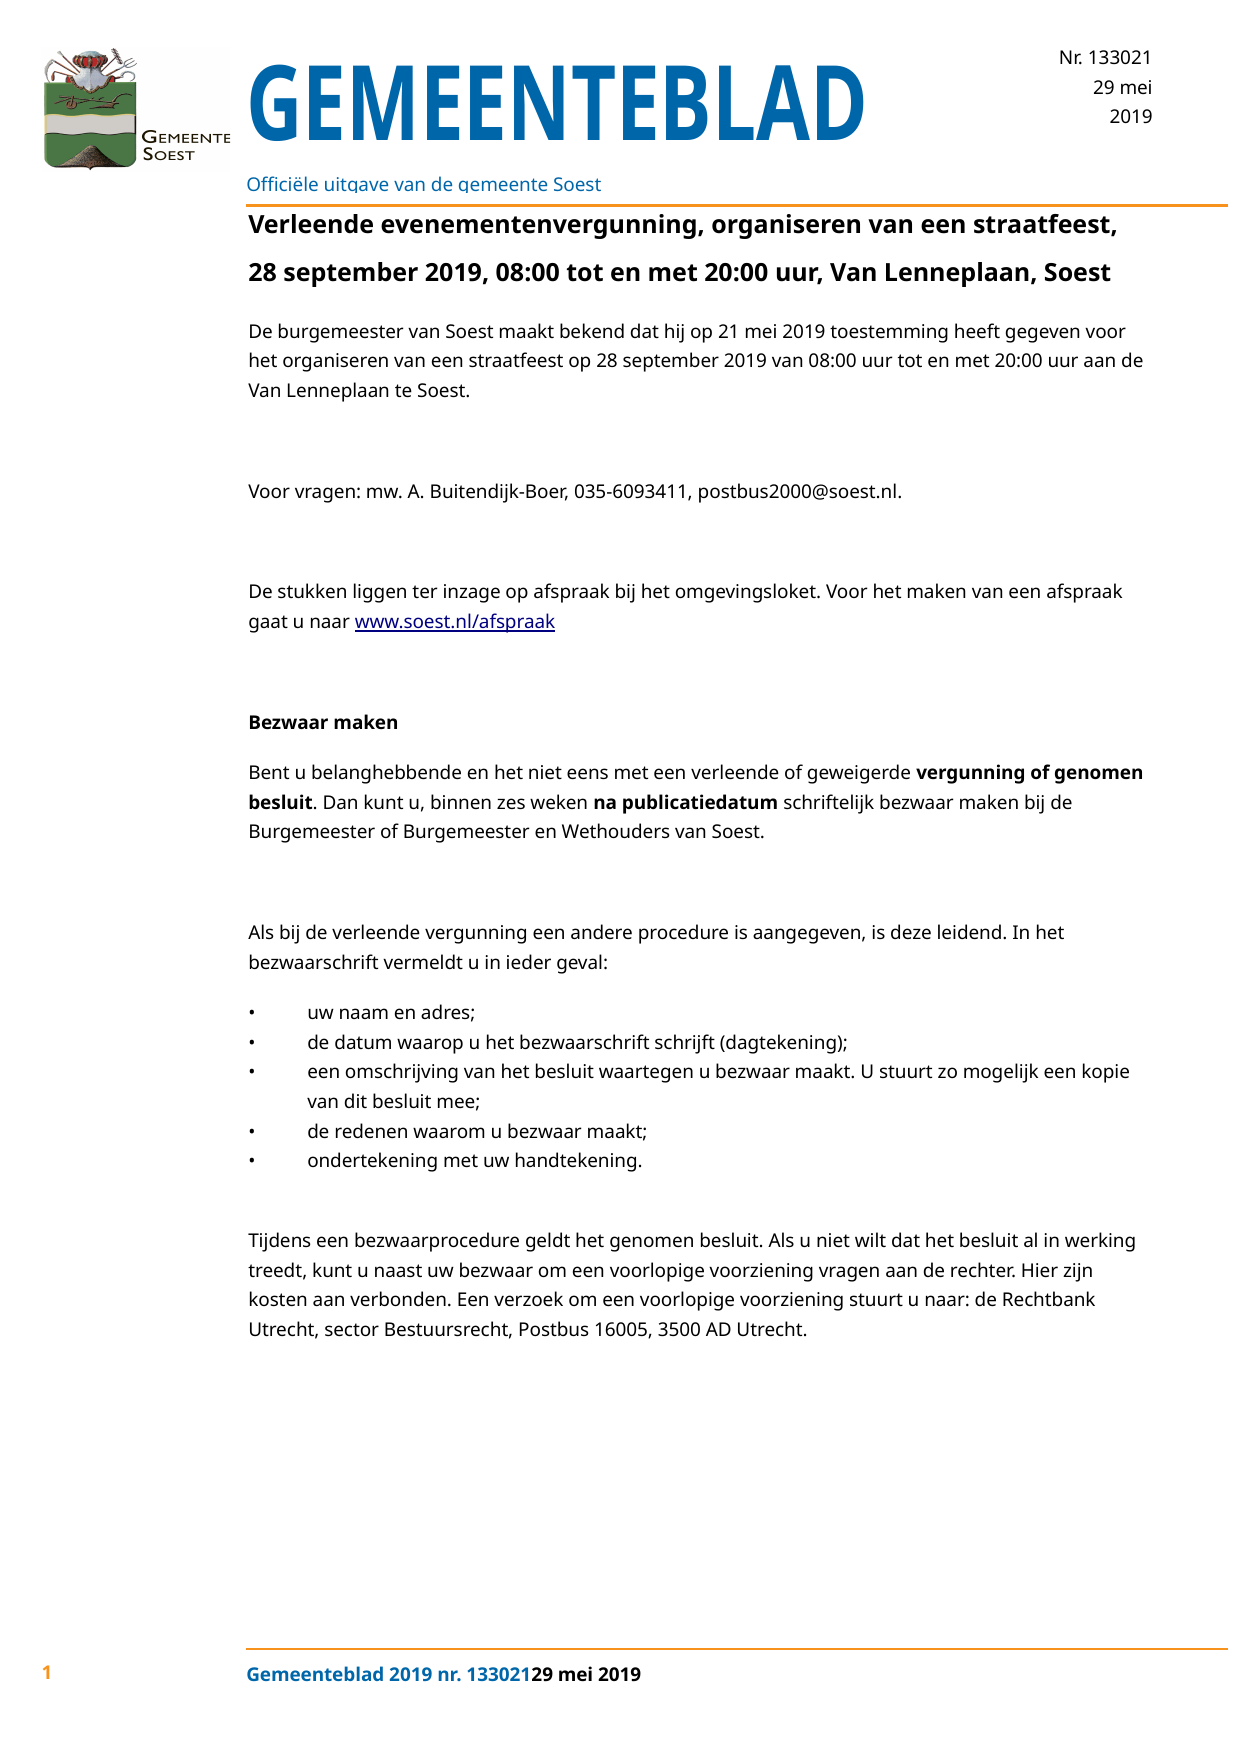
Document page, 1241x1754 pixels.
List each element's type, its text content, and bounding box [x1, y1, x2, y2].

text Bent u belanghebbende en het niet eens met een verleende of geweigerde vergunning of genomen besluit. Dan kunt u, binnen zes weken na publicatiedatum schriftelijk bezwaar maken bij de Burgemeester of Burgemeester en Wethouders van Soest. [248, 759, 1152, 844]
list de datum waarop u het bezwaarschrift schrijft (dagtekening); [248, 1029, 1152, 1055]
list een omschrijving van het besluit waartegen u bezwaar maakt. U stuurt zo mogelijk een kopie van dit besluit mee; [248, 1059, 1152, 1114]
text De burgemeester van Soest maakt bekend dat hij op 21 mei 2019 toestemming heeft gegeven voor het organiseren van een straatfeest op 28 september 2019 van 08:00 uur tot en met 20:00 uur aan de Van Lenneplaan te Soest. [248, 318, 1152, 403]
list ondertekening met uw handtekening. [248, 1147, 1152, 1173]
text Verleende evenementenvergunning, organiseren van een straatfeest, 28 september 2019, 08:00 tot en met 20:00 uur, Van Lenneplaan, Soest [248, 207, 1152, 288]
list de redenen waarom u bezwaar maakt; [248, 1118, 1152, 1144]
text Tijdens een bezwaarprocedure geldt het genomen besluit. Als u niet wilt dat het besluit al in werking treedt, kunt u naast uw bezwaar om een voorlopige voorziening vragen aan de rechter. Hier zijn kosten aan verbonden. Een verzoek om een voorlopige voorziening stuurt u naar: de Rechtbank Utrecht, sector Bestuursrecht, Postbus 16005, 3500 AD Utrecht. [248, 1227, 1152, 1342]
picture [41, 47, 231, 172]
text Als bij de verleende vergunning een andere procedure is aangegeven, is deze leidend. In het bezwaarschrift vermeldt u in ieder geval: [248, 919, 1152, 975]
text De stukken liggen ter inzage op afspraak bij het omgevingsloket. Voor het maken van een afspraak gaat u naar www.soest.nl/afspraak [248, 579, 1152, 634]
text Voor vragen: mw. A. Buitendijk-Boer, 035-6093411, postbus2000@soest.nl. [248, 478, 1152, 504]
list uw naam en adres; [248, 999, 1152, 1025]
text Bezwaar maken [248, 709, 1152, 735]
